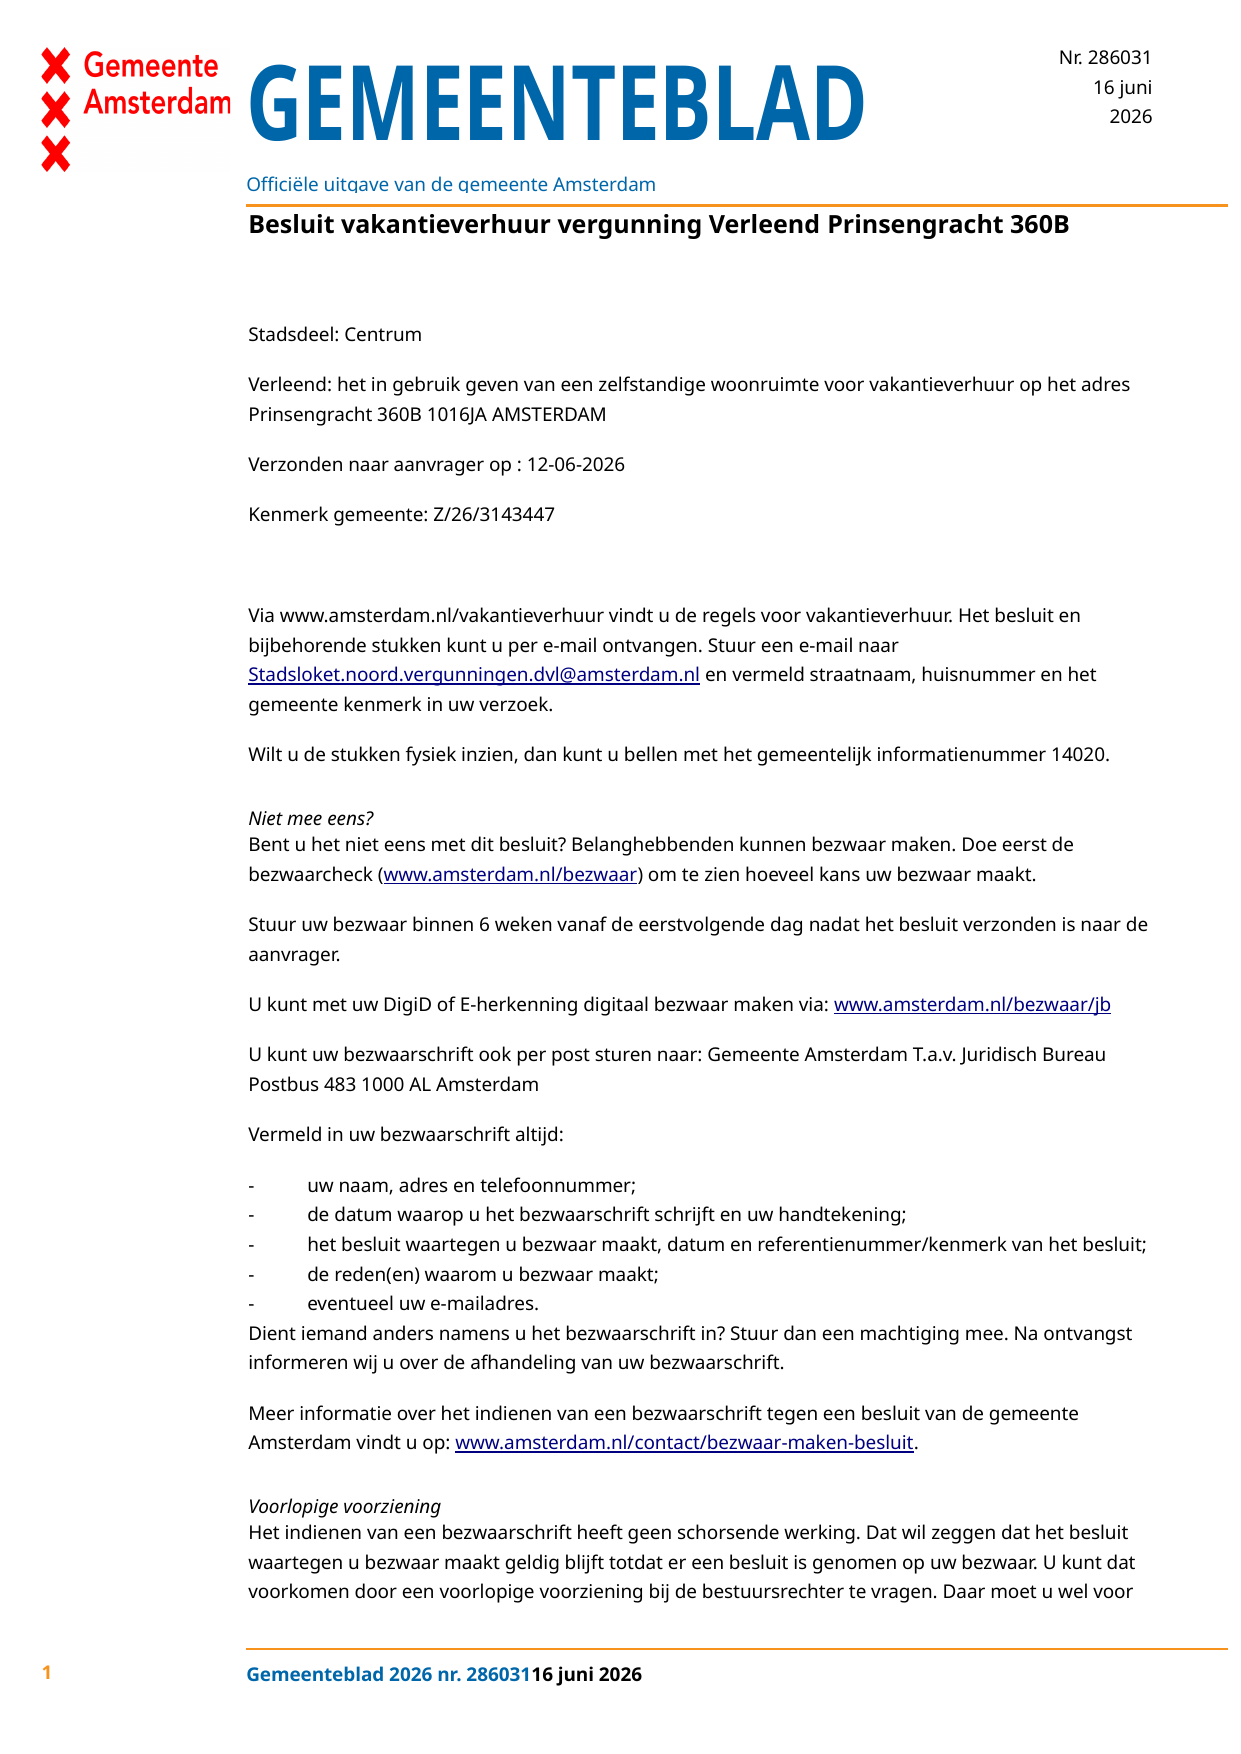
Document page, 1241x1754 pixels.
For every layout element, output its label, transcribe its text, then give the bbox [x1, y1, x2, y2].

text Stuur uw bezwaar binnen 6 weken vanaf de eerstvolgende dag nadat het besluit verzonden is naar de aanvrager. [248, 911, 1152, 967]
text U kunt met uw DigiD of E-herkenning digitaal bezwaar maken via: www.amsterdam.nl/bezwaar/jb [248, 991, 1152, 1017]
text Niet mee eens? [248, 806, 1152, 831]
text Stadsdeel: Centrum [248, 321, 1152, 346]
text Meer informatie over het indienen van een bezwaarschrift tegen een besluit van de gemeente Amsterdam vindt u op: www.amsterdam.nl/contact/bezwaar-maken-besluit. [248, 1400, 1152, 1455]
text Verzonden naar aanvrager op : 12-06-2026 [248, 451, 1152, 477]
text Verleend: het in gebruik geven van een zelfstandige woonruimte voor vakantieverhuur op het adres Prinsengracht 360B 1016JA AMSTERDAM [248, 371, 1152, 426]
text U kunt uw bezwaarschrift ook per post sturen naar: Gemeente Amsterdam T.a.v. Juridisch Bureau Postbus 483 1000 AL Amsterdam [248, 1042, 1152, 1097]
picture [41, 47, 231, 172]
text Kenmerk gemeente: Z/26/3143447 [248, 502, 1152, 527]
list het besluit waartegen u bezwaar maakt, datum en referentienummer/kenmerk van het besluit; [248, 1231, 1152, 1257]
list de reden(en) waarom u bezwaar maakt; [248, 1261, 1152, 1287]
text Voorlopige voorziening [248, 1493, 1152, 1519]
list uw naam, adres en telefoonnummer; [248, 1172, 1152, 1198]
text Besluit vakantieverhuur vergunning Verleend Prinsengracht 360B [248, 207, 1152, 241]
list eventueel uw e-mailadres. [248, 1290, 1152, 1316]
text Het indienen van een bezwaarschrift heeft geen schorsende werking. Dat wil zeggen dat het besluit waartegen u bezwaar maakt geldig blijft totdat er een besluit is genomen op uw bezwaar. U kunt dat voorkomen door een voorlopige voorziening bij de bestuursrechter te vragen. Daar moet u wel voor [248, 1519, 1152, 1604]
text Bent u het niet eens met dit besluit? Belanghebbenden kunnen bezwaar maken. Doe eerst de bezwaarcheck (www.amsterdam.nl/bezwaar) om te zien hoeveel kans uw bezwaar maakt. [248, 831, 1152, 887]
text Dient iemand anders namens u het bezwaarschrift in? Stuur dan een machtiging mee. Na ontvangst informeren wij u over de afhandeling van uw bezwaarschrift. [248, 1320, 1152, 1375]
text Via www.amsterdam.nl/vakantieverhuur vindt u de regels voor vakantieverhuur. Het besluit en bijbehorende stukken kunt u per e-mail ontvangen. Stuur een e-mail naar Stadsloket.noord.vergunningen.dvl@amsterdam.nl en vermeld straatnaam, huisnummer en het gemeente kenmerk in uw verzoek. [248, 602, 1152, 717]
text Vermeld in uw bezwaarschrift altijd: [248, 1122, 1152, 1147]
text Wilt u de stukken fysiek inzien, dan kunt u bellen met het gemeentelijk informatienummer 14020. [248, 742, 1152, 767]
list de datum waarop u het bezwaarschrift schrijft en uw handtekening; [248, 1202, 1152, 1227]
